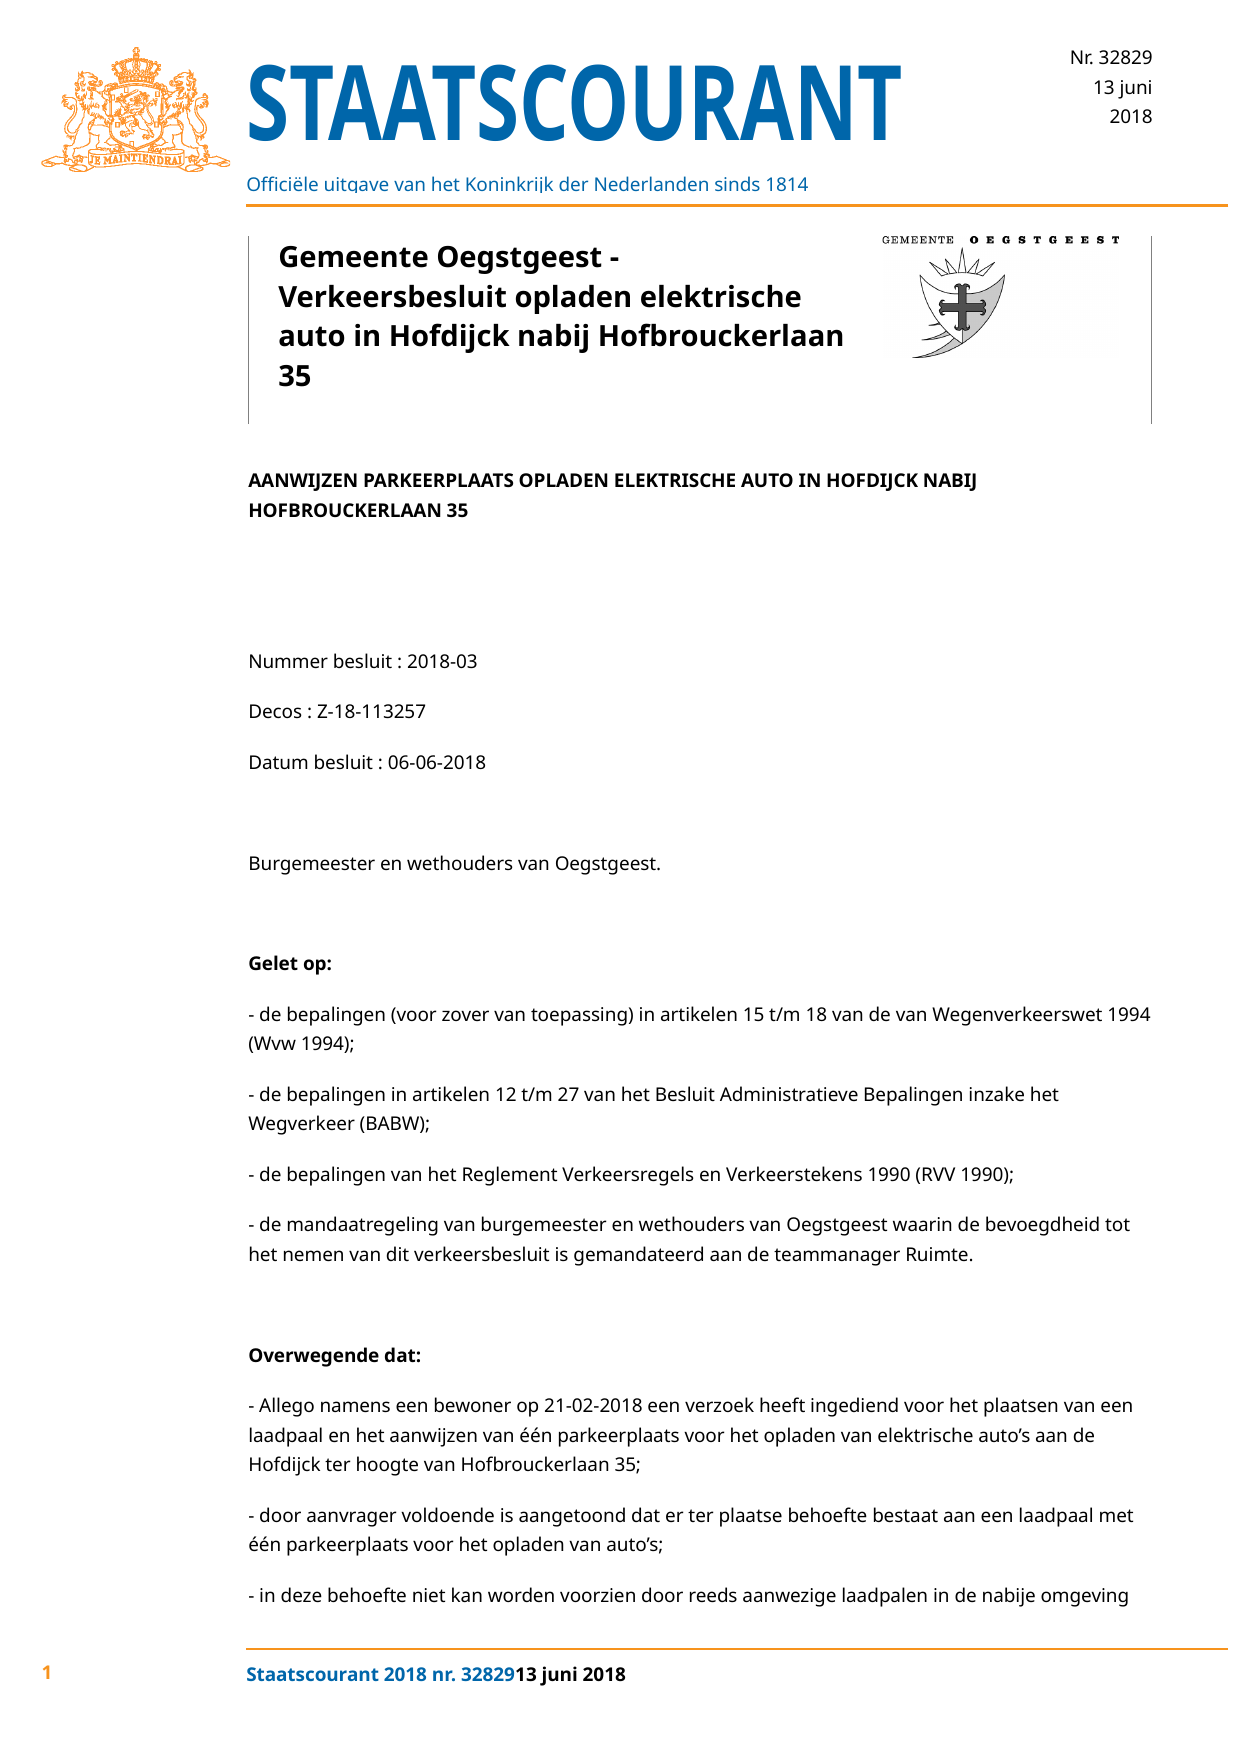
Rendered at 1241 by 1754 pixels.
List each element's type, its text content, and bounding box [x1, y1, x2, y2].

picture [882, 236, 1119, 358]
text Overwegende dat: [248, 1342, 1152, 1368]
text - door aanvrager voldoende is aangetoond dat er ter plaatse behoefte bestaat aan een laadpaal met één parkeerplaats voor het opladen van auto’s; [248, 1502, 1152, 1557]
text Burgemeester en wethouders van Oegstgeest. [248, 850, 1152, 876]
text Nummer besluit : 2018-03 [248, 648, 1152, 674]
text - de mandaatregeling van burgemeester en wethouders van Oegstgeest waarin de bevoegdheid tot het nemen van dit verkeersbesluit is gemandateerd aan de teammanager Ruimte. [248, 1211, 1152, 1267]
picture [41, 47, 231, 172]
text Decos : Z-18-113257 [248, 698, 1152, 724]
text - Allego namens een bewoner op 21-02-2018 een verzoek heeft ingediend voor het plaatsen van een laadpaal en het aanwijzen van één parkeerplaats voor het opladen van elektrische auto’s aan de Hofdijck ter hoogte van Hofbrouckerlaan 35; [248, 1392, 1152, 1477]
text Datum besluit : 06-06-2018 [248, 749, 1152, 775]
text Gelet op: [248, 951, 1152, 976]
table_header Gemeente Oegstgeest - Verkeersbesluit opladen elektrische auto in Hofdijck nabij Hofbrouckerlaan 35 [249, 236, 850, 424]
text - de bepalingen (voor zover van toepassing) in artikelen 15 t/m 18 van de van Wegenverkeerswet 1994 (Wvw 1994); [248, 1001, 1152, 1056]
text - in deze behoefte niet kan worden voorzien door reeds aanwezige laadpalen in de nabije omgeving [248, 1582, 1152, 1608]
table_header [850, 236, 1151, 424]
text - de bepalingen van het Reglement Verkeersregels en Verkeerstekens 1990 (RVV 1990); [248, 1161, 1152, 1187]
text - de bepalingen in artikelen 12 t/m 27 van het Besluit Administratieve Bepalingen inzake het Wegverkeer (BABW); [248, 1081, 1152, 1136]
text AANWIJZEN PARKEERPLAATS OPLADEN ELEKTRISCHE AUTO IN HOFDIJCK NABIJ HOFBROUCKERLAAN 35 [248, 467, 1152, 523]
